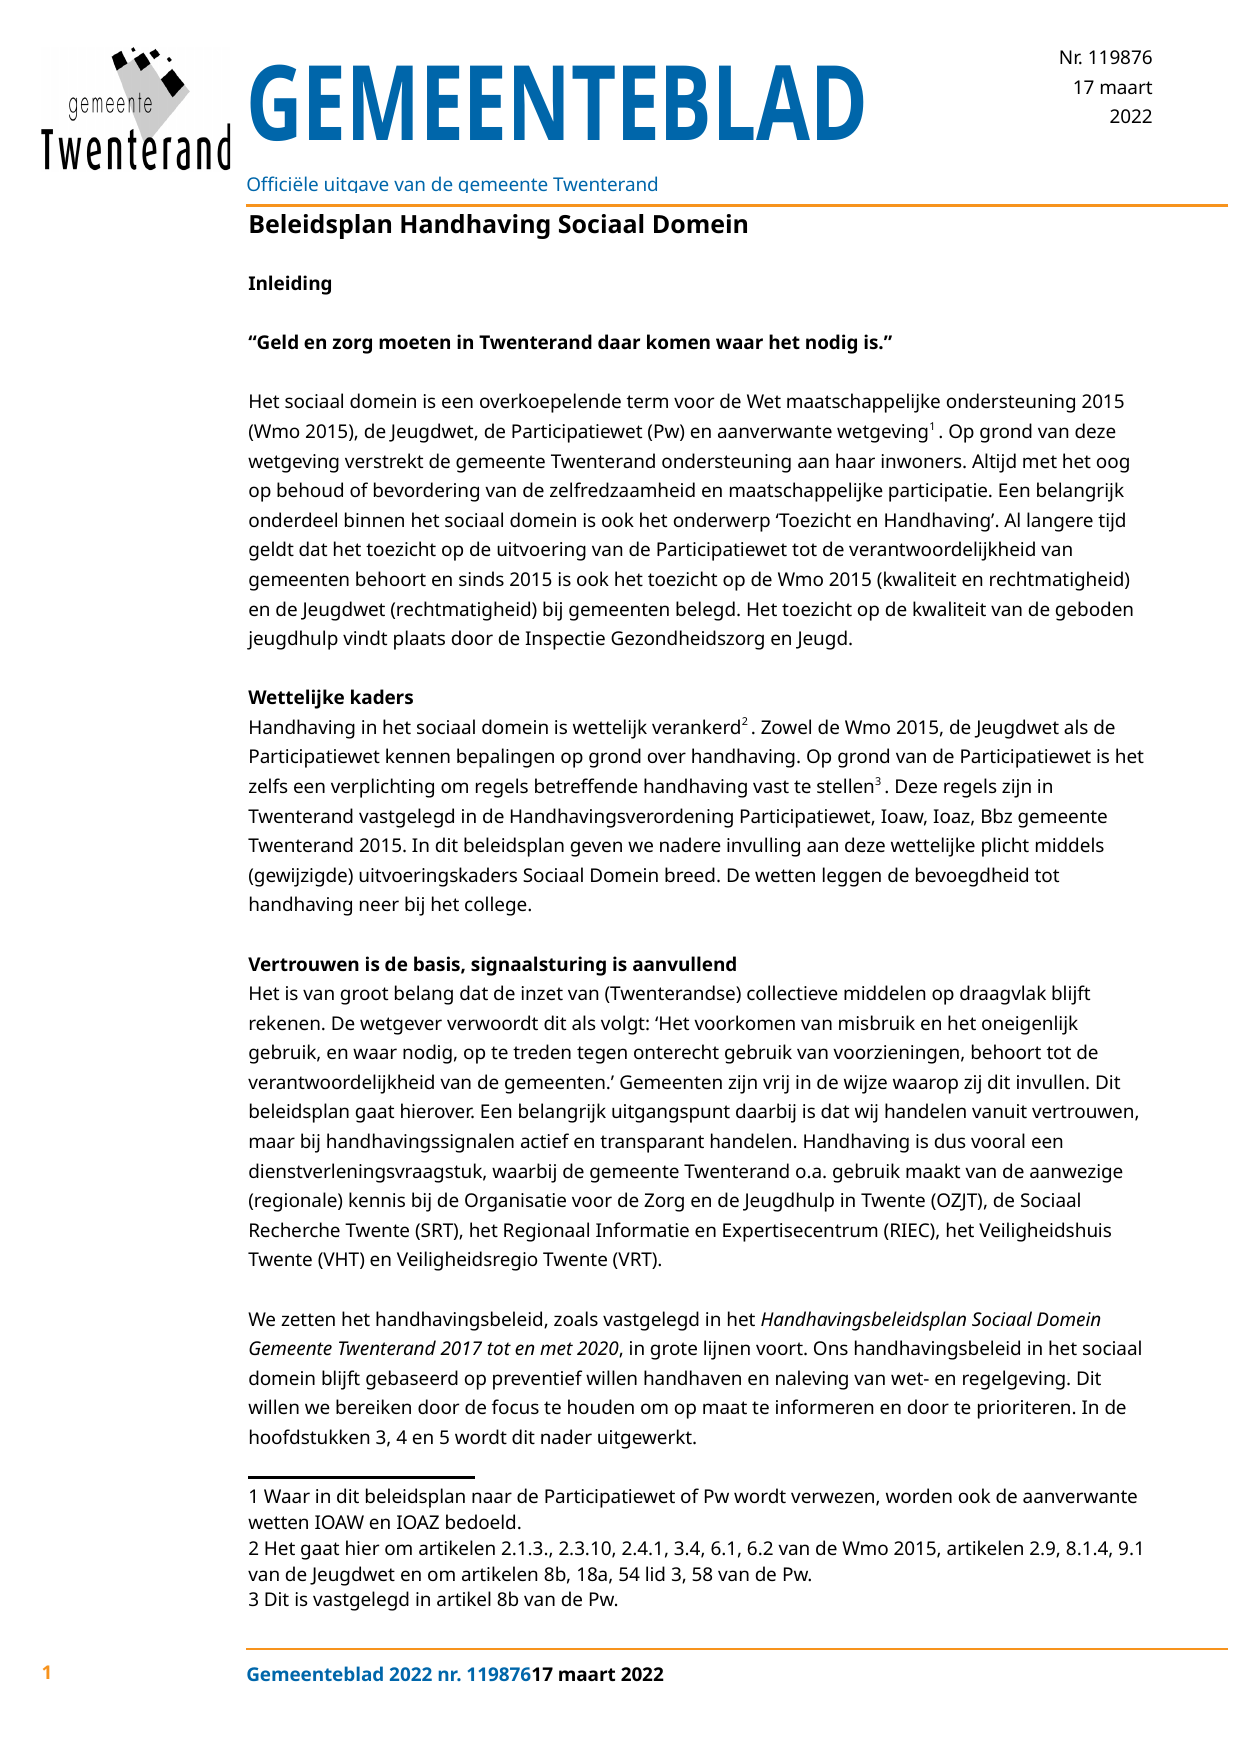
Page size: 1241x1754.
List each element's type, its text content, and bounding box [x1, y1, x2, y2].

text Handhaving in het sociaal domein is wettelijk verankerd. Zowel de Wmo 2015, de Jeugdwet als de Participatiewet kennen bepalingen op grond over handhaving. Op grond van de Participatiewet is het zelfs een verplichting om regels betreffende handhaving vast te stellen. Deze regels zijn in Twenterand vastgelegd in de Handhavingsverordening Participatiewet, Ioaw, Ioaz, Bbz gemeente Twenterand 2015. In dit beleidsplan geven we nadere invulling aan deze wettelijke plicht middels (gewijzigde) uitvoeringskaders Sociaal Domein breed. De wetten leggen de bevoegdheid tot handhaving neer bij het college. [248, 714, 1152, 917]
text Wettelijke kaders [248, 684, 1152, 710]
text Het sociaal domein is een overkoepelende term voor de Wet maatschappelijke ondersteuning 2015 (Wmo 2015), de Jeugdwet, de Participatiewet (Pw) en aanverwante wetgeving. Op grond van deze wetgeving verstrekt de gemeente Twenterand ondersteuning aan haar inwoners. Altijd met het oog op behoud of bevordering van de zelfredzaamheid en maatschappelijke participatie. Een belangrijk onderdeel binnen het sociaal domein is ook het onderwerp ‘Toezicht en Handhaving’. Al langere tijd geldt dat het toezicht op de uitvoering van de Participatiewet tot de verantwoordelijkheid van gemeenten behoort en sinds 2015 is ook het toezicht op de Wmo 2015 (kwaliteit en rechtmatigheid) en de Jeugdwet (rechtmatigheid) bij gemeenten belegd. Het toezicht op de kwaliteit van de geboden jeugdhulp vindt plaats door de Inspectie Gezondheidszorg en Jeugd. [248, 389, 1152, 651]
picture [41, 47, 231, 172]
text Dit is vastgelegd in artikel 8b van de Pw. [248, 1586, 1152, 1612]
text Vertrouwen is de basis, signaalsturing is aanvullend [248, 951, 1152, 976]
text Het is van groot belang dat de inzet van (Twenterandse) collectieve middelen op draagvlak blijft rekenen. De wetgever verwoordt dit als volgt: ‘Het voorkomen van misbruik en het oneigenlijk gebruik, en waar nodig, op te treden tegen onterecht gebruik van voorzieningen, behoort tot de verantwoordelijkheid van de gemeenten.’ Gemeenten zijn vrij in de wijze waarop zij dit invullen. Dit beleidsplan gaat hierover. Een belangrijk uitgangspunt daarbij is dat wij handelen vanuit vertrouwen, maar bij handhavingssignalen actief en transparant handelen. Handhaving is dus vooral een dienstverleningsvraagstuk, waarbij de gemeente Twenterand o.a. gebruik maakt van de aanwezige (regionale) kennis bij de Organisatie voor de Zorg en de Jeugdhulp in Twente (OZJT), de Sociaal Recherche Twente (SRT), het Regionaal Informatie en Expertisecentrum (RIEC), het Veiligheidshuis Twente (VHT) en Veiligheidsregio Twente (VRT). [248, 980, 1152, 1272]
text “Geld en zorg moeten in Twenterand daar komen waar het nodig is.” [248, 329, 1152, 355]
text Het gaat hier om artikelen 2.1.3., 2.3.10, 2.4.1, 3.4, 6.1, 6.2 van de Wmo 2015, artikelen 2.9, 8.1.4, 9.1 van de Jeugdwet en om artikelen 8b, 18a, 54 lid 3, 58 van de Pw. [248, 1535, 1152, 1586]
text Inleiding [248, 270, 1152, 296]
text We zetten het handhavingsbeleid, zoals vastgelegd in het Handhavingsbeleidsplan Sociaal Domein Gemeente Twenterand 2017 tot en met 2020, in grote lijnen voort. Ons handhavingsbeleid in het sociaal domein blijft gebaseerd op preventief willen handhaven en naleving van wet- en regelgeving. Dit willen we bereiken door de focus te houden om op maat te informeren en door te prioriteren. In de hoofdstukken 3, 4 en 5 wordt dit nader uitgewerkt. [248, 1306, 1152, 1450]
text Beleidsplan Handhaving Sociaal Domein [248, 207, 1152, 241]
text Waar in dit beleidsplan naar de Participatiewet of Pw wordt verwezen, worden ook de aanverwante wetten IOAW en IOAZ bedoeld. [248, 1483, 1152, 1535]
